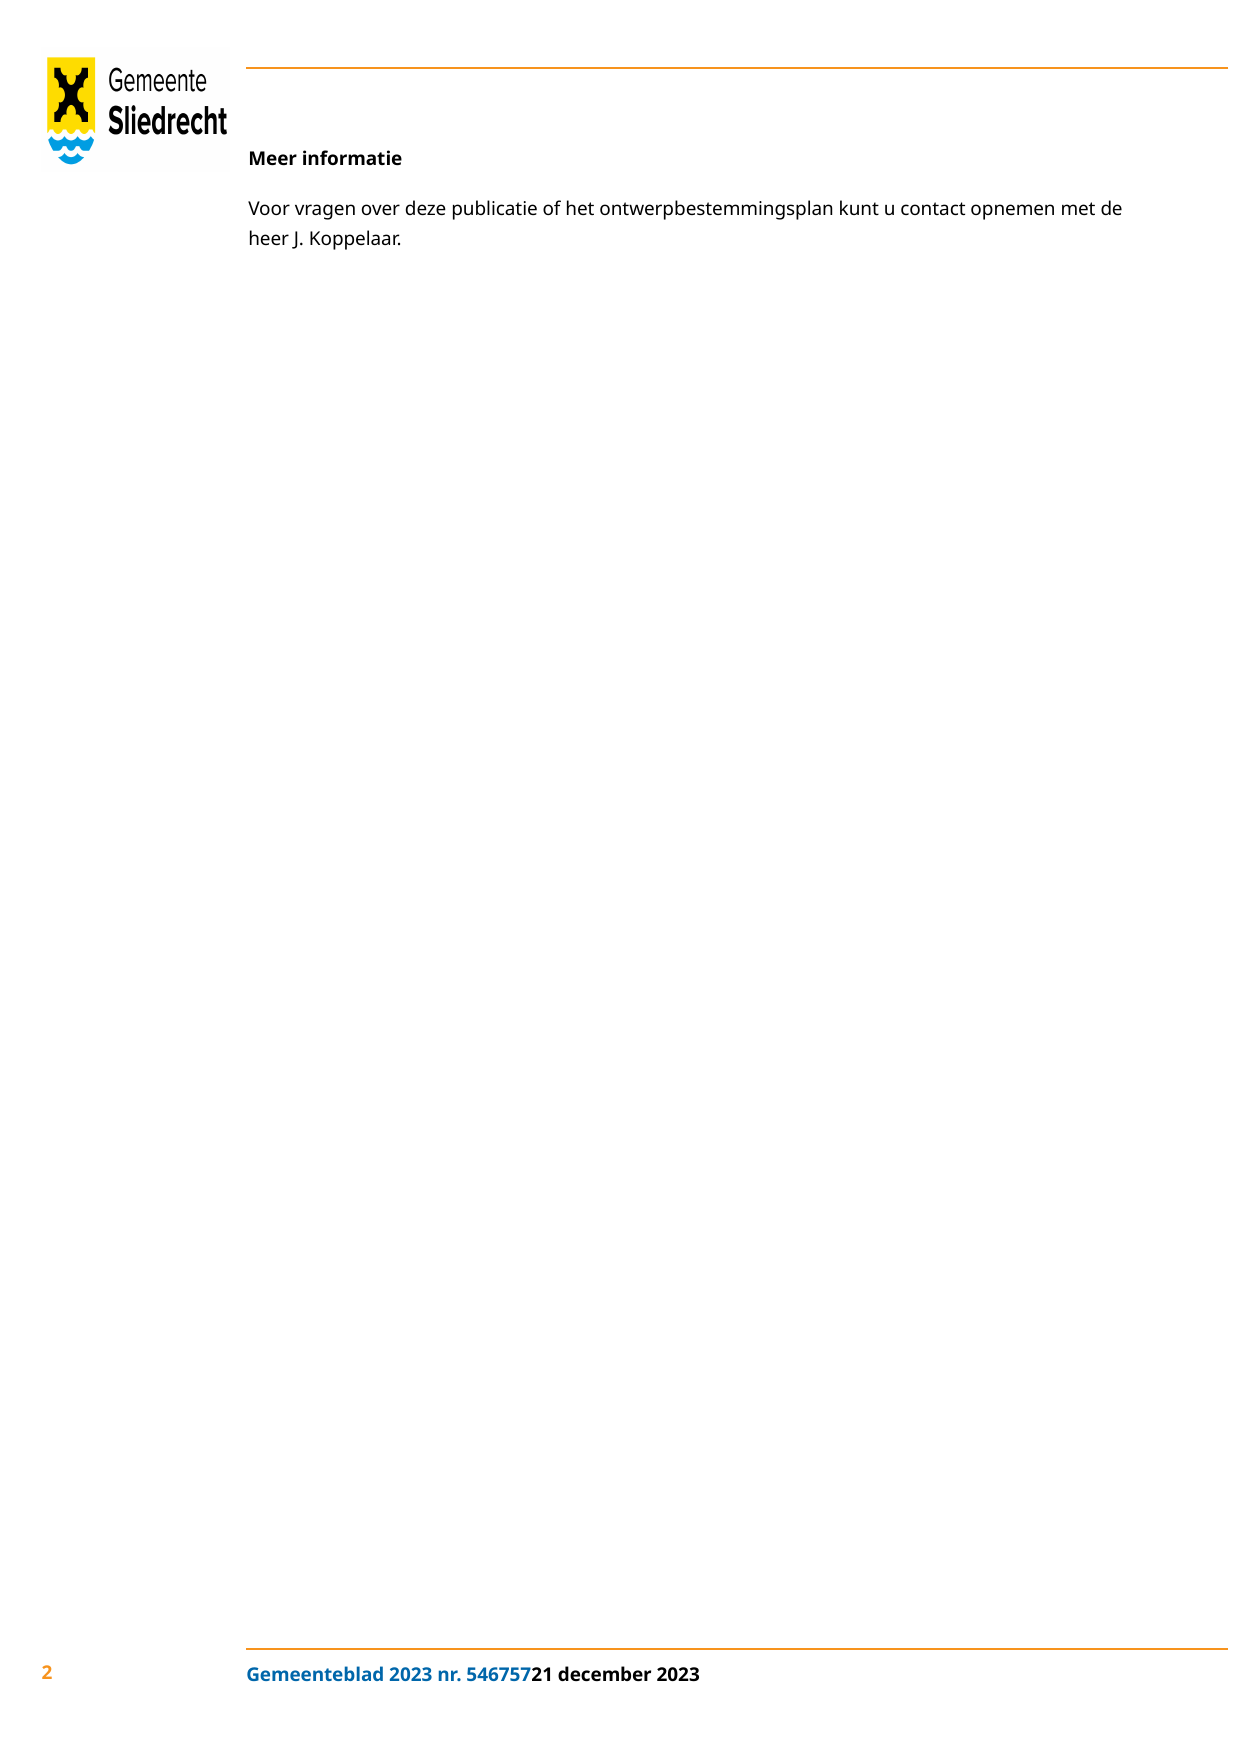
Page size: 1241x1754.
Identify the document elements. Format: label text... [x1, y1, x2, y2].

text Meer informatie [248, 145, 1152, 171]
picture [41, 47, 231, 172]
text Voor vragen over deze publicatie of het ontwerpbestemmingsplan kunt u contact opnemen met de heer J. Koppelaar. [248, 196, 1152, 251]
